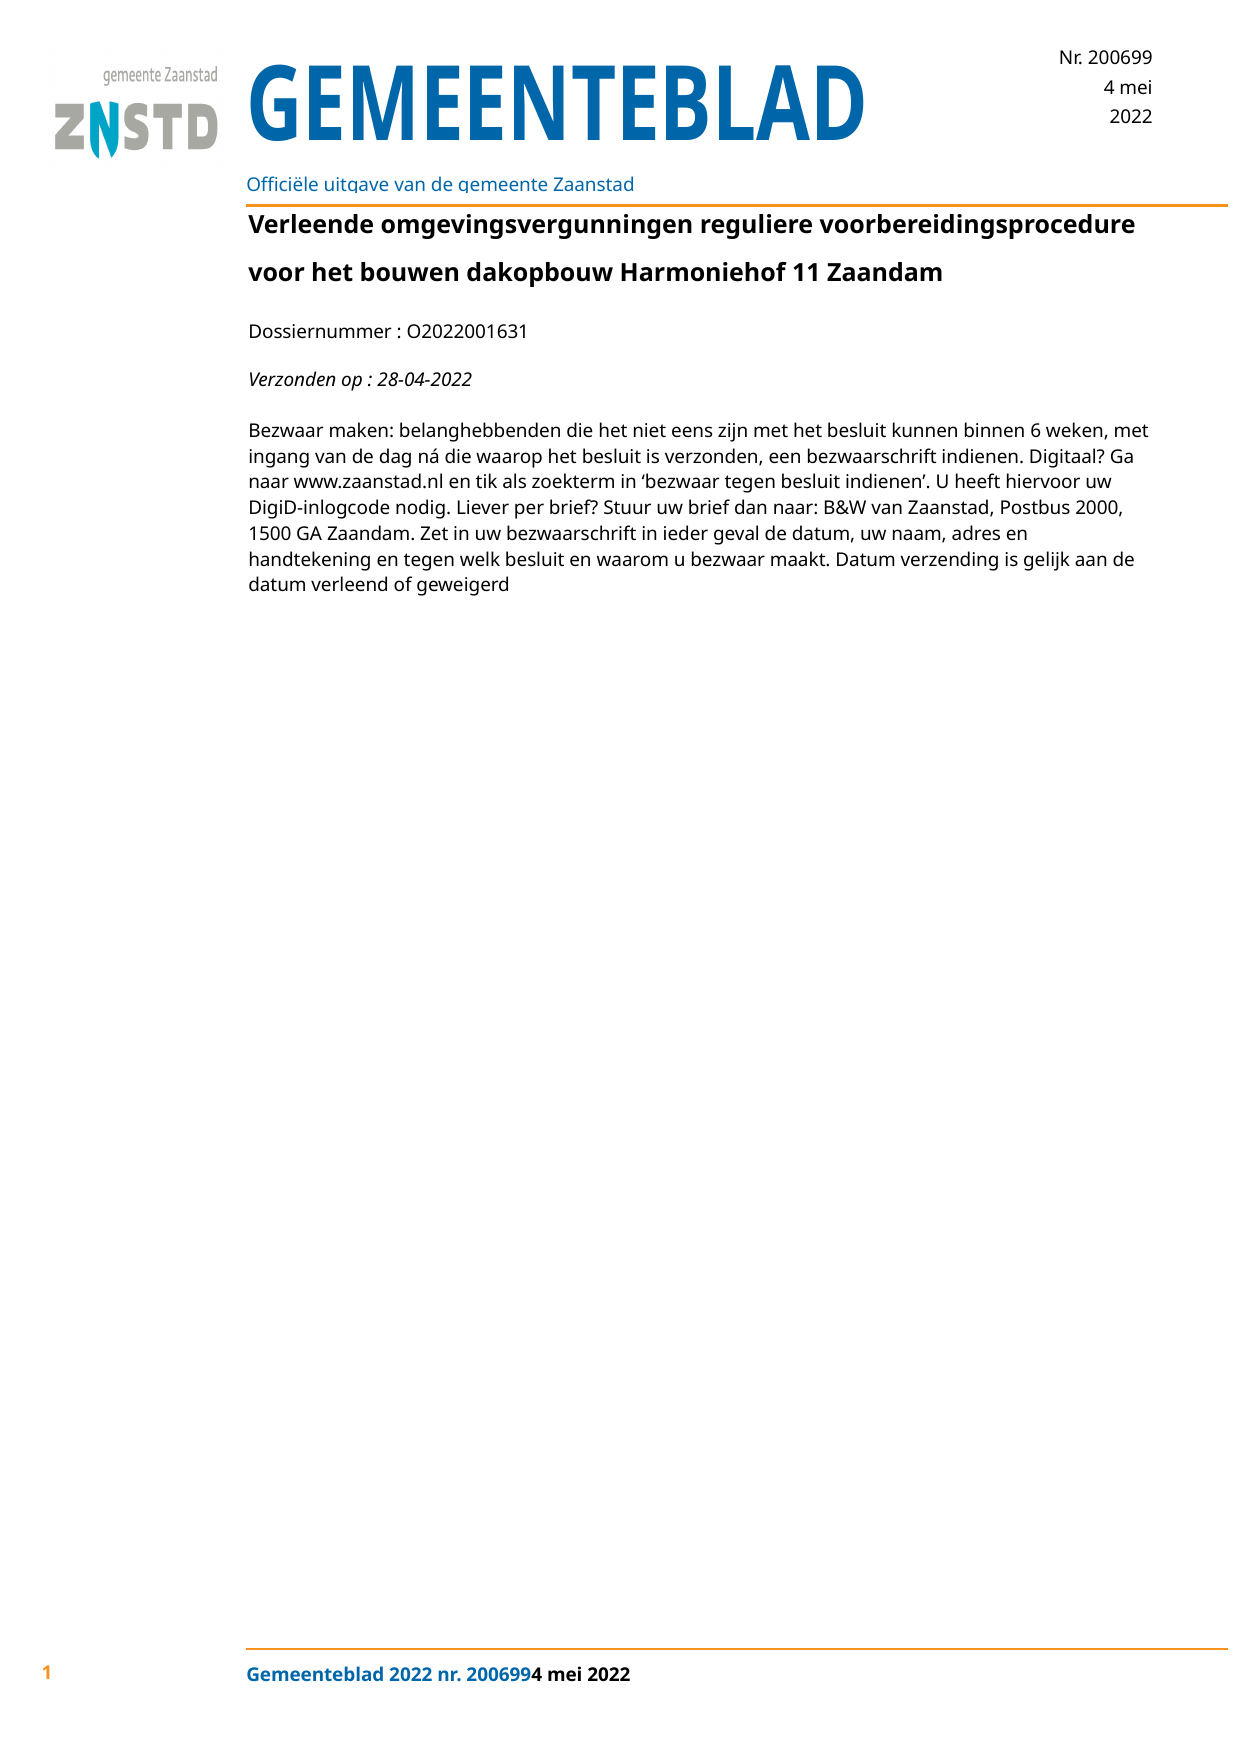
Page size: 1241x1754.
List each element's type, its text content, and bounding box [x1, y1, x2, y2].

text Bezwaar maken: belanghebbenden die het niet eens zijn met het besluit kunnen binnen 6 weken, met ingang van de dag ná die waarop het besluit is verzonden, een bezwaarschrift indienen. Digitaal? Ga naar www.zaanstad.nl en tik als zoekterm in ‘bezwaar tegen besluit indienen’. U heeft hiervoor uw DigiD-inlogcode nodig. Liever per brief? Stuur uw brief dan naar: B&W van Zaanstad, Postbus 2000, 1500 GA Zaandam. Zet in uw bezwaarschrift in ieder geval de datum, uw naam, adres en handtekening en tegen welk besluit en waarom u bezwaar maakt. Datum verzending is gelijk aan de datum verleend of geweigerd [248, 417, 1152, 597]
text Dossiernummer : O2022001631 [248, 318, 1152, 344]
picture [41, 47, 231, 172]
text Verzonden op : 28-04-2022 [248, 366, 1152, 391]
text Verleende omgevingsvergunningen reguliere voorbereidingsprocedure voor het bouwen dakopbouw Harmoniehof 11 Zaandam [248, 207, 1152, 288]
